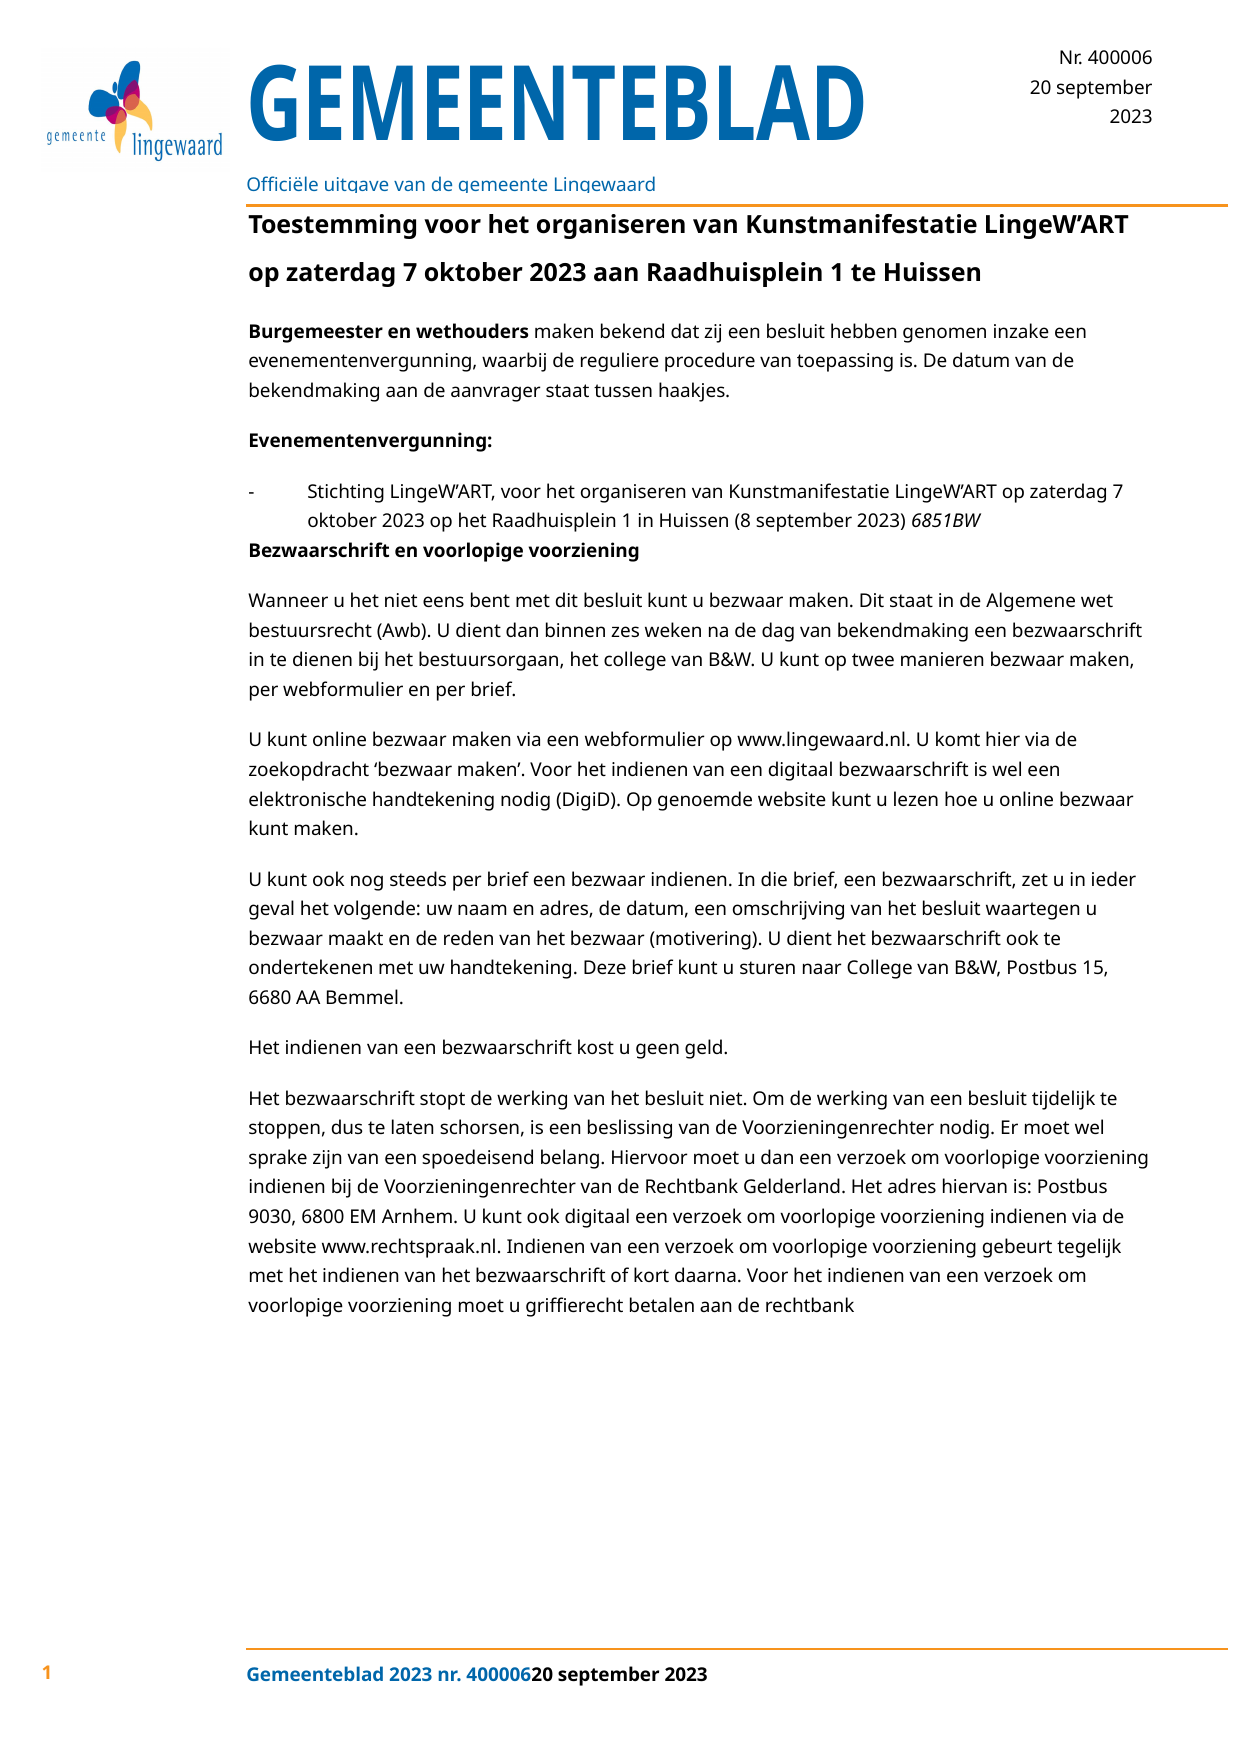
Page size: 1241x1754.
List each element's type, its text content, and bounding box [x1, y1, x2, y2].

text Het bezwaarschrift stopt de werking van het besluit niet. Om de werking van een besluit tijdelijk te stoppen, dus te laten schorsen, is een beslissing van de Voorzieningenrechter nodig. Er moet wel sprake zijn van een spoedeisend belang. Hiervoor moet u dan een verzoek om voorlopige voorziening indienen bij de Voorzieningenrechter van de Rechtbank Gelderland. Het adres hiervan is: Postbus 9030, 6800 EM Arnhem. U kunt ook digitaal een verzoek om voorlopige voorziening indienen via de website www.rechtspraak.nl. Indienen van een verzoek om voorlopige voorziening gebeurt tegelijk met het indienen van het bezwaarschrift of kort daarna. Voor het indienen van een verzoek om voorlopige voorziening moet u griffierecht betalen aan de rechtbank [248, 1085, 1152, 1318]
text Het indienen van een bezwaarschrift kost u geen geld. [248, 1034, 1152, 1060]
picture [41, 47, 231, 172]
text Toestemming voor het organiseren van Kunstmanifestatie LingeW’ART op zaterdag 7 oktober 2023 aan Raadhuisplein 1 te Huissen [248, 207, 1152, 288]
text Wanneer u het niet eens bent met dit besluit kunt u bezwaar maken. Dit staat in de Algemene wet bestuursrecht (Awb). U dient dan binnen zes weken na de dag van bekendmaking een bezwaarschrift in te dienen bij het bestuursorgaan, het college van B&W. U kunt op twee manieren bezwaar maken, per webformulier en per brief. [248, 587, 1152, 702]
text Evenementenvergunning: [248, 427, 1152, 453]
text U kunt online bezwaar maken via een webformulier op www.lingewaard.nl. U komt hier via de zoekopdracht ‘bezwaar maken’. Voor het indienen van een digitaal bezwaarschrift is wel een elektronische handtekening nodig (DigiD). Op genoemde website kunt u lezen hoe u online bezwaar kunt maken. [248, 727, 1152, 841]
list Stichting LingeW’ART, voor het organiseren van Kunstmanifestatie LingeW’ART op zaterdag 7 oktober 2023 op het Raadhuisplein 1 in Huissen (8 september 2023) 6851BW [248, 478, 1152, 533]
text U kunt ook nog steeds per brief een bezwaar indienen. In die brief, een bezwaarschrift, zet u in ieder geval het volgende: uw naam en adres, de datum, een omschrijving van het besluit waartegen u bezwaar maakt en de reden van het bezwaar (motivering). U dient het bezwaarschrift ook te ondertekenen met uw handtekening. Deze brief kunt u sturen naar College van B&W, Postbus 15, 6680 AA Bemmel. [248, 866, 1152, 1010]
text Bezwaarschrift en voorlopige voorziening [248, 537, 1152, 563]
text Burgemeester en wethouders maken bekend dat zij een besluit hebben genomen inzake een evenementenvergunning, waarbij de reguliere procedure van toepassing is. De datum van de bekendmaking aan de aanvrager staat tussen haakjes. [248, 318, 1152, 403]
